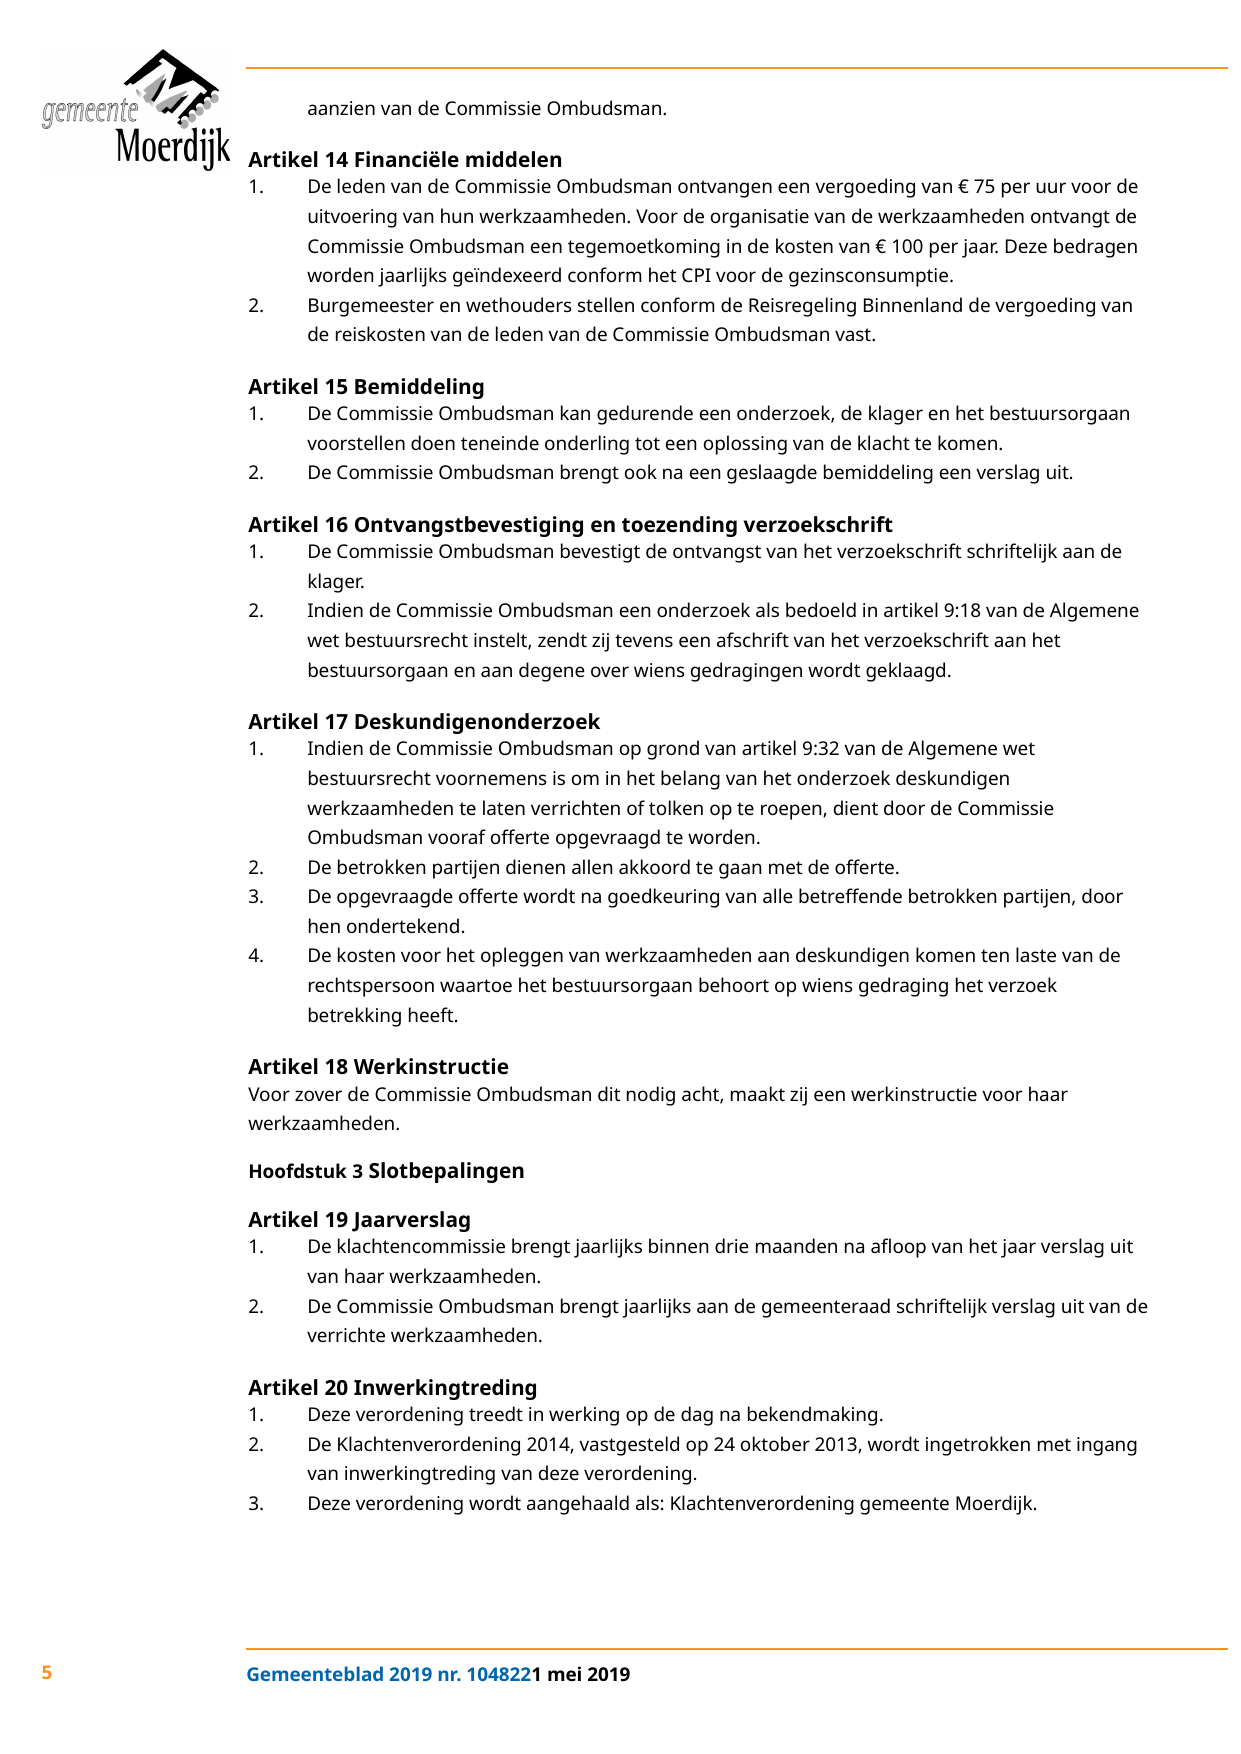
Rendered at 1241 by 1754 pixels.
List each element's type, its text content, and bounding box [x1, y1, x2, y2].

list De kosten voor het opleggen van werkzaamheden aan deskundigen komen ten laste van de rechtspersoon waartoe het bestuursorgaan behoort op wiens gedraging het verzoek betrekking heeft. [248, 943, 1152, 1028]
list De Commissie Ombudsman kan gedurende een onderzoek, de klager en het bestuursorgaan voorstellen doen teneinde onderling tot een oplossing van de klacht te komen. [248, 400, 1152, 456]
text Artikel 17 Deskundigenonderzoek [248, 707, 1152, 736]
text Artikel 19 Jaarverslag [248, 1205, 1152, 1234]
text Artikel 16 Ontvangstbevestiging en toezending verzoekschrift [248, 510, 1152, 538]
text Artikel 20 Inwerkingtreding [248, 1373, 1152, 1401]
text Hoofdstuk 3 Slotbepalingen [248, 1156, 1152, 1184]
list De leden van de Commissie Ombudsman ontvangen een vergoeding van € 75 per uur voor de uitvoering van hun werkzaamheden. Voor de organisatie van de werkzaamheden ontvangt de Commissie Ombudsman een tegemoetkoming in de kosten van € 100 per jaar. Deze bedragen worden jaarlijks geïndexeerd conform het CPI voor de gezinsconsumptie. [248, 174, 1152, 288]
list De Commissie Ombudsman bevestigt de ontvangst van het verzoekschrift schriftelijk aan de klager. [248, 538, 1152, 594]
list De Klachtenverordening 2014, vastgesteld op 24 oktober 2013, wordt ingetrokken met ingang van inwerkingtreding van deze verordening. [248, 1431, 1152, 1486]
list aanzien van de Commissie Ombudsman. [248, 95, 1152, 121]
text Artikel 15 Bemiddeling [248, 372, 1152, 400]
list De Commissie Ombudsman brengt jaarlijks aan de gemeenteraad schriftelijk verslag uit van de verrichte werkzaamheden. [248, 1293, 1152, 1348]
list Burgemeester en wethouders stellen conform de Reisregeling Binnenland de vergoeding van de reiskosten van de leden van de Commissie Ombudsman vast. [248, 292, 1152, 347]
list Indien de Commissie Ombudsman op grond van artikel 9:32 van de Algemene wet bestuursrecht voornemens is om in het belang van het onderzoek deskundigen werkzaamheden te laten verrichten of tolken op te roepen, dient door de Commissie Ombudsman vooraf offerte opgevraagd te worden. [248, 736, 1152, 850]
list De opgevraagde offerte wordt na goedkeuring van alle betreffende betrokken partijen, door hen ondertekend. [248, 883, 1152, 939]
list De klachtencommissie brengt jaarlijks binnen drie maanden na afloop van het jaar verslag uit van haar werkzaamheden. [248, 1234, 1152, 1289]
text Voor zover de Commissie Ombudsman dit nodig acht, maakt zij een werkinstructie voor haar werkzaamheden. [248, 1081, 1152, 1136]
text Artikel 18 Werkinstructie [248, 1052, 1152, 1081]
text Artikel 14 Financiële middelen [248, 145, 1152, 174]
list Indien de Commissie Ombudsman een onderzoek als bedoeld in artikel 9:18 van de Algemene wet bestuursrecht instelt, zendt zij tevens een afschrift van het verzoekschrift aan het bestuursorgaan en aan degene over wiens gedragingen wordt geklaagd. [248, 598, 1152, 682]
picture [41, 47, 231, 172]
list Deze verordening treedt in werking op de dag na bekendmaking. [248, 1401, 1152, 1427]
list De betrokken partijen dienen allen akkoord te gaan met de offerte. [248, 854, 1152, 880]
list Deze verordening wordt aangehaald als: Klachtenverordening gemeente Moerdijk. [248, 1490, 1152, 1516]
list De Commissie Ombudsman brengt ook na een geslaagde bemiddeling een verslag uit. [248, 459, 1152, 485]
